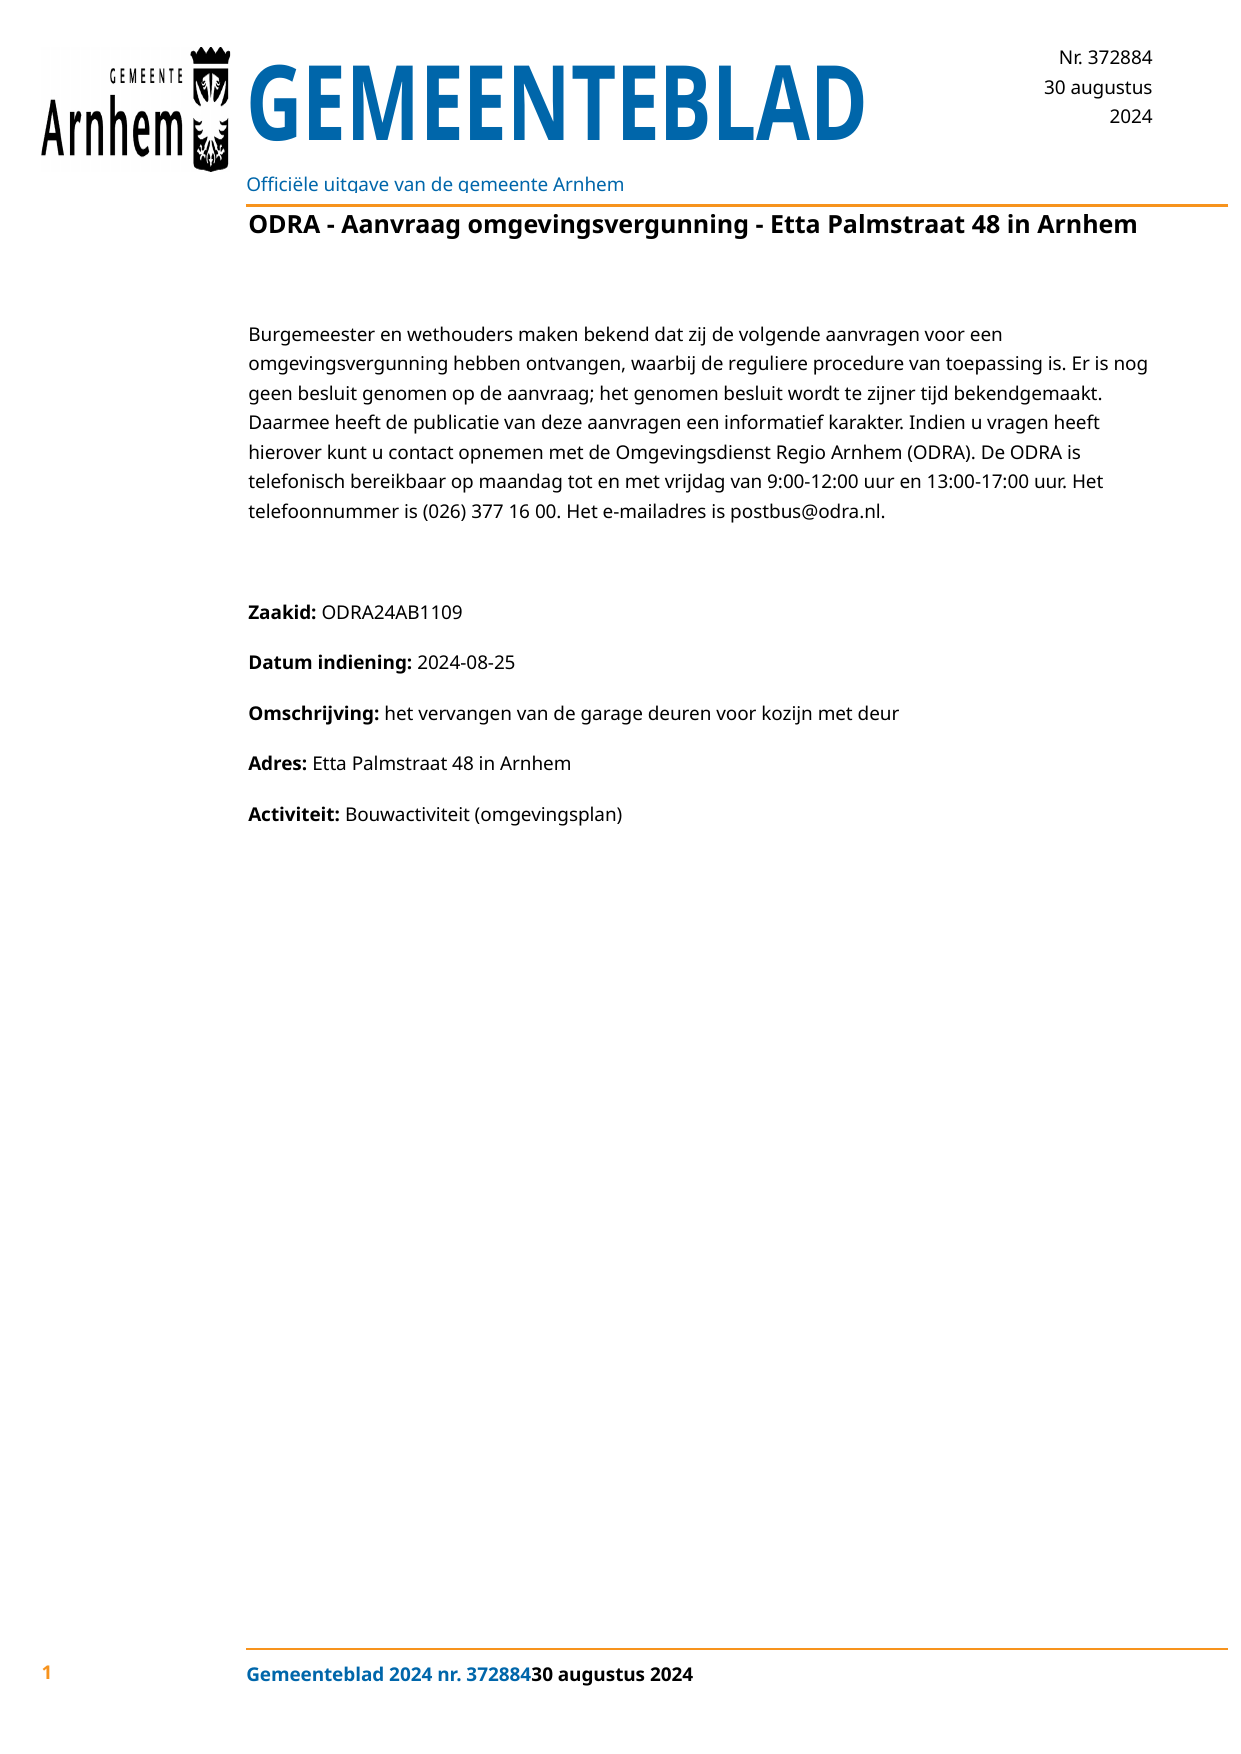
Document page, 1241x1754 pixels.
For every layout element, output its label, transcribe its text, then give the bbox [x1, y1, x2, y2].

text Omschrijving: het vervangen van de garage deuren voor kozijn met deur [248, 700, 1152, 726]
text ODRA - Aanvraag omgevingsvergunning - Etta Palmstraat 48 in Arnhem [248, 207, 1152, 241]
text Datum indiening: 2024-08-25 [248, 649, 1152, 675]
text Zaakid: ODRA24AB1109 [248, 599, 1152, 625]
text Adres: Etta Palmstraat 48 in Arnhem [248, 750, 1152, 776]
text Activiteit: Bouwactiviteit (omgevingsplan) [248, 801, 1152, 826]
picture [41, 47, 231, 172]
text Burgemeester en wethouders maken bekend dat zij de volgende aanvragen voor een omgevingsvergunning hebben ontvangen, waarbij de reguliere procedure van toepassing is. Er is nog geen besluit genomen op de aanvraag; het genomen besluit wordt te zijner tijd bekendgemaakt. Daarmee heeft de publicatie van deze aanvragen een informatief karakter. Indien u vragen heeft hierover kunt u contact opnemen met de Omgevingsdienst Regio Arnhem (ODRA). De ODRA is telefonisch bereikbaar op maandag tot en met vrijdag van 9:00-12:00 uur en 13:00-17:00 uur. Het telefoonnummer is (026) 377 16 00. Het e-mailadres is postbus@odra.nl. [248, 321, 1152, 524]
